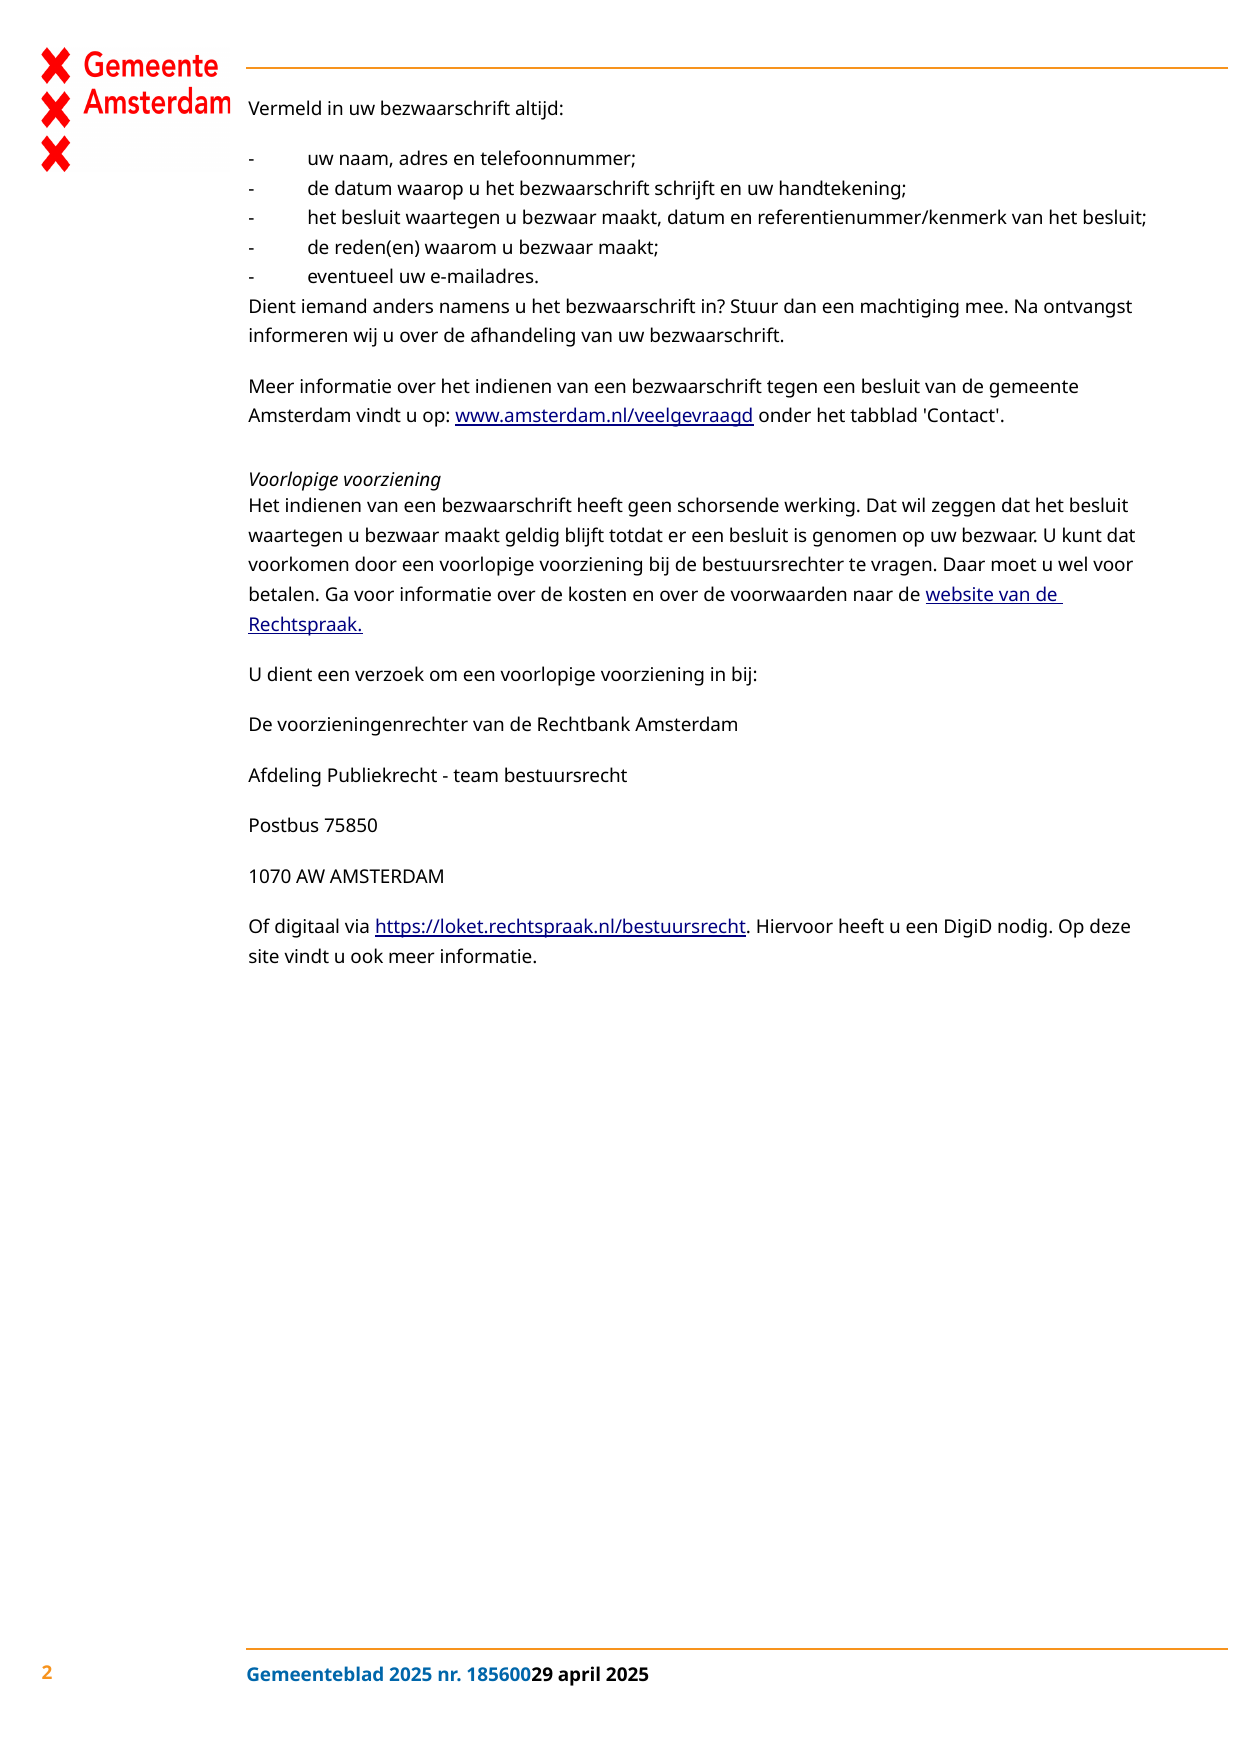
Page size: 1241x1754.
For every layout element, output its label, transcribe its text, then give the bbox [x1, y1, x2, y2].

text Vermeld in uw bezwaarschrift altijd: [248, 95, 1152, 121]
text Afdeling Publiekrecht - team bestuursrecht [248, 762, 1152, 788]
list het besluit waartegen u bezwaar maakt, datum en referentienummer/kenmerk van het besluit; [248, 204, 1152, 230]
list de datum waarop u het bezwaarschrift schrijft en uw handtekening; [248, 175, 1152, 201]
list uw naam, adres en telefoonnummer; [248, 145, 1152, 171]
list eventueel uw e-mailadres. [248, 263, 1152, 289]
text U dient een verzoek om een voorlopige voorziening in bij: [248, 661, 1152, 687]
text Het indienen van een bezwaarschrift heeft geen schorsende werking. Dat wil zeggen dat het besluit waartegen u bezwaar maakt geldig blijft totdat er een besluit is genomen op uw bezwaar. U kunt dat voorkomen door een voorlopige voorziening bij de bestuursrechter te vragen. Daar moet u wel voor betalen. Ga voor informatie over de kosten en over de voorwaarden naar de website van de Rechtspraak. [248, 492, 1152, 636]
picture [41, 47, 231, 172]
text Of digitaal via https://loket.rechtspraak.nl/bestuursrecht. Hiervoor heeft u een DigiD nodig. Op deze site vindt u ook meer informatie. [248, 913, 1152, 968]
text Postbus 75850 [248, 812, 1152, 838]
text Voorlopige voorziening [248, 467, 1152, 492]
text Meer informatie over het indienen van een bezwaarschrift tegen een besluit van de gemeente Amsterdam vindt u op: www.amsterdam.nl/veelgevraagd onder het tabblad 'Contact'. [248, 373, 1152, 428]
text Dient iemand anders namens u het bezwaarschrift in? Stuur dan een machtiging mee. Na ontvangst informeren wij u over de afhandeling van uw bezwaarschrift. [248, 293, 1152, 348]
list de reden(en) waarom u bezwaar maakt; [248, 234, 1152, 260]
text De voorzieningenrechter van de Rechtbank Amsterdam [248, 712, 1152, 737]
text 1070 AW AMSTERDAM [248, 863, 1152, 888]
